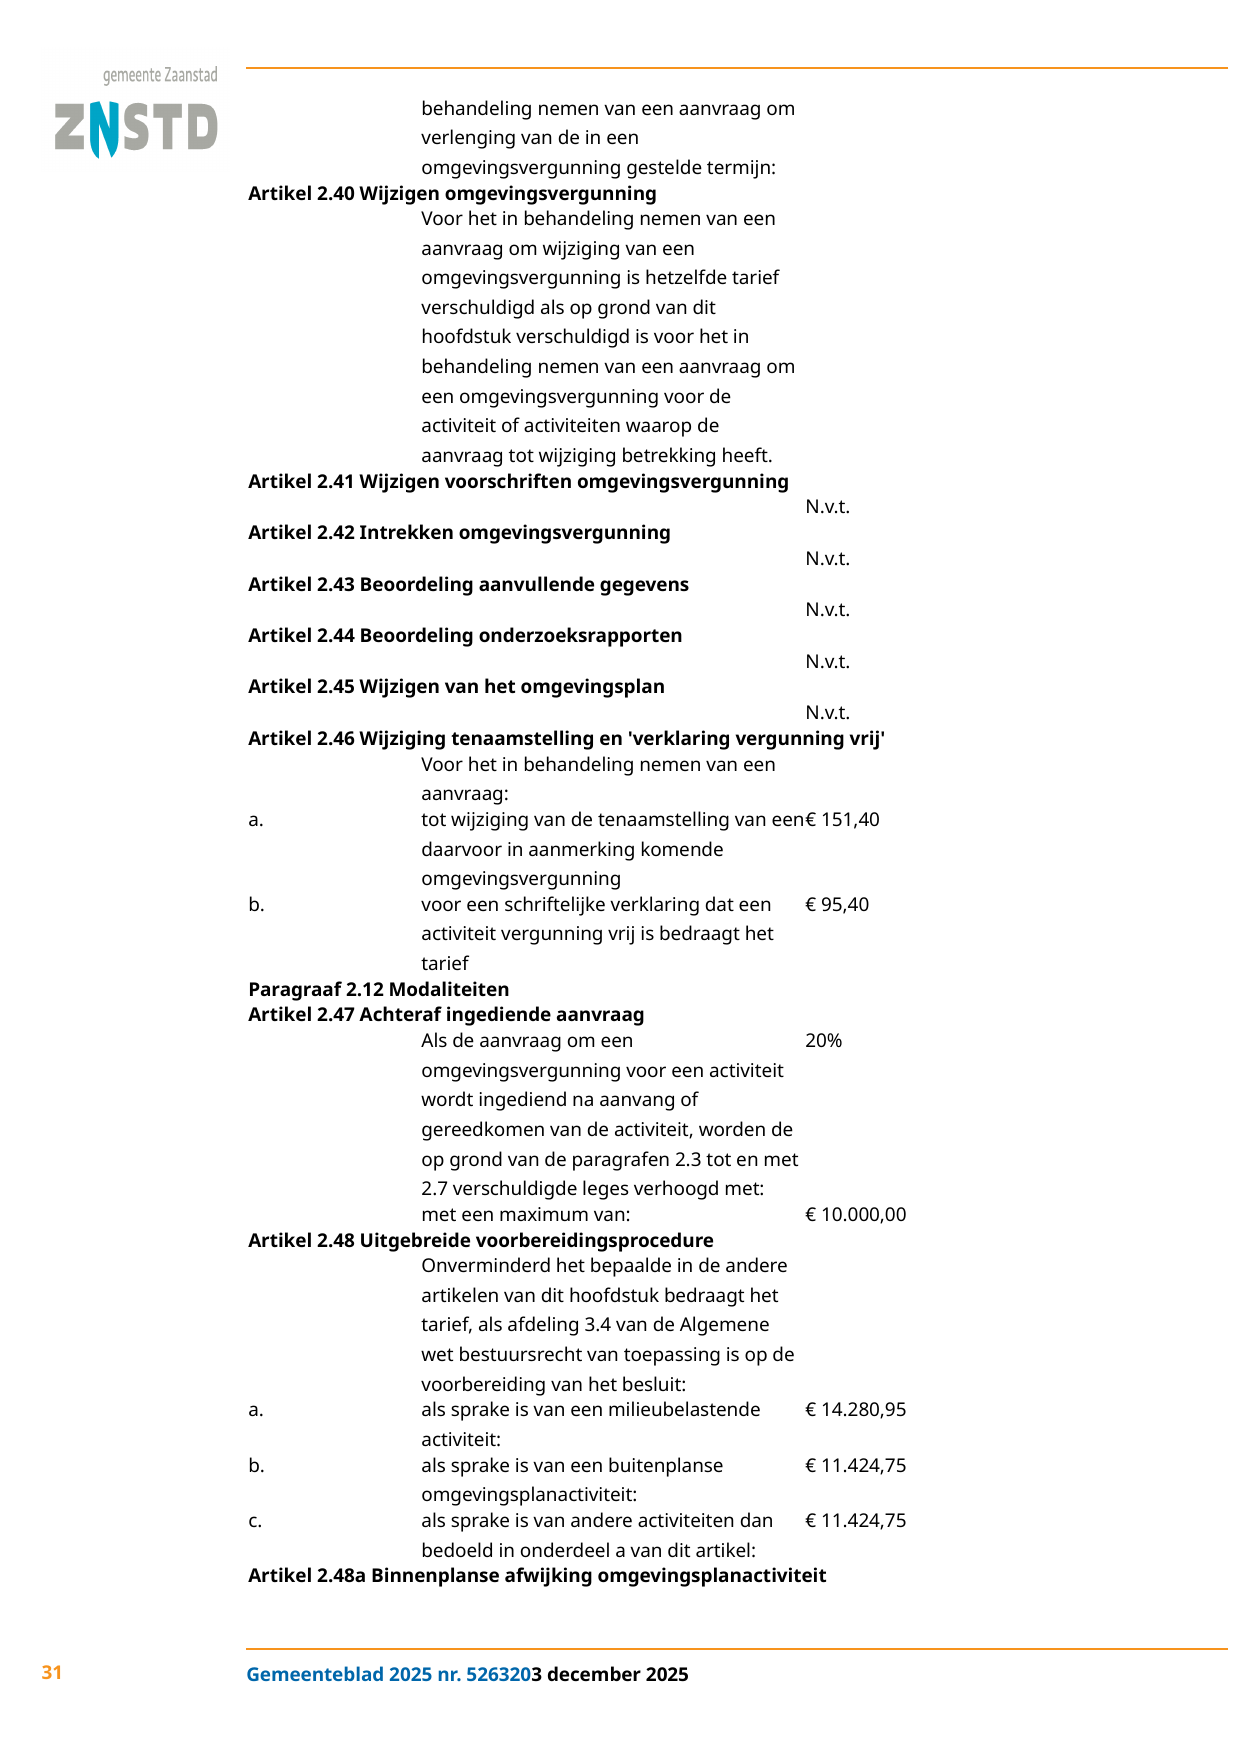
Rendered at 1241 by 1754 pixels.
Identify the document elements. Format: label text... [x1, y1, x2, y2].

table_cell € 11.424,75 [805, 1452, 978, 1507]
table_cell voor een schriftelijke verklaring dat een activiteit vergunning vrij is bedraagt het tarief [421, 891, 805, 976]
table_cell 20% [805, 1028, 978, 1201]
table_cell N.v.t. [805, 596, 978, 622]
table_cell als sprake is van een buitenplanse omgevingsplanactiviteit: [421, 1452, 805, 1507]
table_cell als sprake is van een milieubelastende activiteit: [421, 1397, 805, 1452]
table_cell € 14.280,95 [805, 1397, 978, 1452]
table_cell [421, 494, 805, 519]
table_cell [421, 699, 805, 725]
table_cell [979, 699, 1152, 725]
table_cell [248, 1253, 421, 1397]
table_cell [805, 751, 978, 806]
table_cell € 11.424,75 [805, 1507, 978, 1562]
table_cell € 95,40 [805, 891, 978, 976]
table_cell [979, 1507, 1152, 1562]
table_cell [979, 1028, 1152, 1201]
table_cell [248, 751, 421, 806]
table_cell b. [248, 1452, 421, 1507]
table_cell [248, 95, 421, 180]
table_cell [805, 95, 978, 180]
table_cell [979, 596, 1152, 622]
table_cell N.v.t. [805, 494, 978, 519]
table_cell [248, 699, 421, 725]
table_cell € 10.000,00 [805, 1201, 978, 1227]
table_cell Artikel 2.47 Achteraf ingediende aanvraag [248, 1002, 978, 1027]
table_cell Artikel 2.45 Wijzigen van het omgevingsplan [248, 674, 978, 699]
table_cell Artikel 2.48 Uitgebreide voorbereidingsprocedure [248, 1227, 978, 1252]
table_cell behandeling nemen van een aanvraag om verlenging van de in een omgevingsvergunning gestelde termijn: [421, 95, 805, 180]
table_cell Artikel 2.44 Beoordeling onderzoeksrapporten [248, 622, 978, 648]
table_cell [979, 545, 1152, 571]
table_cell [805, 205, 978, 468]
table_cell [248, 648, 421, 674]
table_cell N.v.t. [805, 699, 978, 725]
table_cell [979, 1253, 1152, 1397]
table_cell Artikel 2.40 Wijzigen omgevingsvergunning [248, 180, 978, 205]
table_cell [979, 806, 1152, 891]
table_cell [979, 1397, 1152, 1452]
table_cell Voor het in behandeling nemen van een aanvraag om wijziging van een omgevingsvergunning is hetzelfde tarief verschuldigd als op grond van dit hoofdstuk verschuldigd is voor het in behandeling nemen van een aanvraag om een omgevingsvergunning voor de activiteit of activiteiten waarop de aanvraag tot wijziging betrekking heeft. [421, 205, 805, 468]
table_cell € 151,40 [805, 806, 978, 891]
table_cell [248, 494, 421, 519]
table_cell [248, 1028, 421, 1201]
table_cell [805, 1253, 978, 1397]
table_cell [421, 648, 805, 674]
table_cell [979, 494, 1152, 519]
table_cell met een maximum van: [421, 1201, 805, 1227]
table_cell Artikel 2.43 Beoordeling aanvullende gegevens [248, 571, 978, 596]
table_cell [979, 891, 1152, 976]
table_cell [979, 95, 1152, 180]
table_cell Als de aanvraag om een omgevingsvergunning voor een activiteit wordt ingediend na aanvang of gereedkomen van de activiteit, worden de op grond van de paragrafen 2.3 tot en met 2.7 verschuldigde leges verhoogd met: [421, 1028, 805, 1201]
table_cell N.v.t. [805, 545, 978, 571]
table_cell [979, 751, 1152, 806]
table_cell Artikel 2.42 Intrekken omgevingsvergunning [248, 519, 978, 545]
table_cell [421, 545, 805, 571]
table_cell [979, 205, 1152, 468]
table_cell a. [248, 806, 421, 891]
table_cell [421, 596, 805, 622]
picture [41, 47, 231, 172]
table_cell Artikel 2.41 Wijzigen voorschriften omgevingsvergunning [248, 468, 978, 493]
table_cell Artikel 2.46 Wijziging tenaamstelling en 'verklaring vergunning vrij' [248, 725, 978, 751]
table_cell [248, 1201, 421, 1227]
table_cell Paragraaf 2.12 Modaliteiten [248, 976, 1152, 1002]
table_cell b. [248, 891, 421, 976]
table_cell tot wijziging van de tenaamstelling van een daarvoor in aanmerking komende omgevingsvergunning [421, 806, 805, 891]
table_cell [248, 545, 421, 571]
table_cell [979, 1452, 1152, 1507]
table_cell c. [248, 1507, 421, 1562]
table_cell als sprake is van andere activiteiten dan bedoeld in onderdeel a van dit artikel: [421, 1507, 805, 1562]
table_cell [979, 1201, 1152, 1227]
table_cell [248, 596, 421, 622]
table_cell Artikel 2.48a Binnenplanse afwijking omgevingsplanactiviteit [248, 1563, 978, 1588]
table_cell [248, 205, 421, 468]
table_cell Voor het in behandeling nemen van een aanvraag: [421, 751, 805, 806]
table_cell Onverminderd het bepaalde in de andere artikelen van dit hoofdstuk bedraagt het tarief, als afdeling 3.4 van de Algemene wet bestuursrecht van toepassing is op de voorbereiding van het besluit: [421, 1253, 805, 1397]
table_cell [979, 648, 1152, 674]
table_cell a. [248, 1397, 421, 1452]
table_cell N.v.t. [805, 648, 978, 674]
